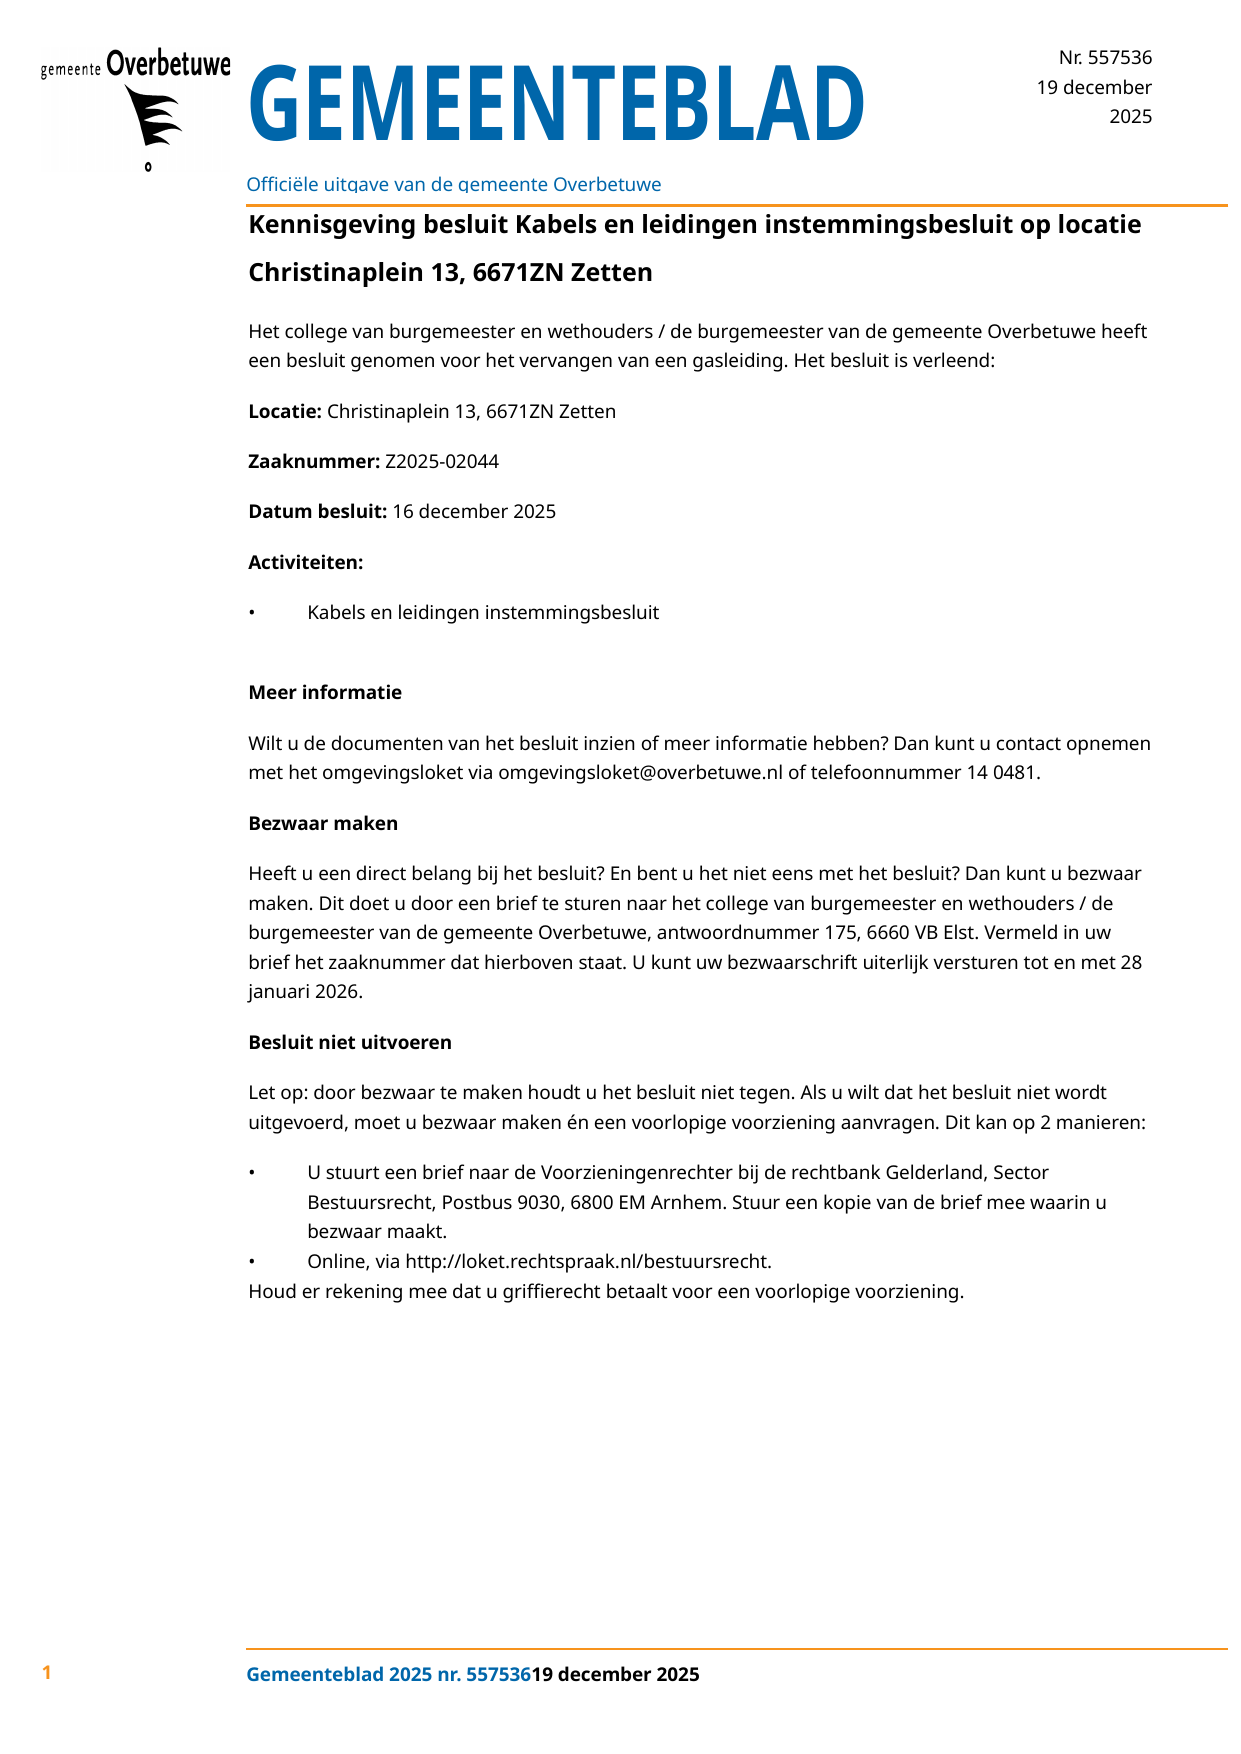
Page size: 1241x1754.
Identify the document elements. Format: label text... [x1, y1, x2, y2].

text Het college van burgemeester en wethouders / de burgemeester van de gemeente Overbetuwe heeft een besluit genomen voor het vervangen van een gasleiding. Het besluit is verleend: [248, 318, 1152, 373]
picture [41, 47, 231, 172]
text Houd er rekening mee dat u griffierecht betaalt voor een voorlopige voorziening. [248, 1278, 1152, 1304]
text Zaaknummer: Z2025-02044 [248, 448, 1152, 474]
text Bezwaar maken [248, 810, 1152, 836]
list Online, via http://loket.rechtspraak.nl/bestuursrecht. [248, 1248, 1152, 1274]
text Let op: door bezwaar te maken houdt u het besluit niet tegen. Als u wilt dat het besluit niet wordt uitgevoerd, moet u bezwaar maken én een voorlopige voorziening aanvragen. Dit kan op 2 manieren: [248, 1079, 1152, 1135]
list Kabels en leidingen instemmingsbesluit [248, 599, 1152, 625]
text Locatie: Christinaplein 13, 6671ZN Zetten [248, 398, 1152, 424]
text Activiteiten: [248, 549, 1152, 575]
text Heeft u een direct belang bij het besluit? En bent u het niet eens met het besluit? Dan kunt u bezwaar maken. Dit doet u door een brief te sturen naar het college van burgemeester en wethouders / de burgemeester van de gemeente Overbetuwe, antwoordnummer 175, 6660 VB Elst. Vermeld in uw brief het zaaknummer dat hierboven staat. U kunt uw bezwaarschrift uiterlijk versturen tot en met 28 januari 2026. [248, 860, 1152, 1004]
text Besluit niet uitvoeren [248, 1029, 1152, 1055]
text Meer informatie [248, 679, 1152, 705]
text Datum besluit: 16 december 2025 [248, 499, 1152, 524]
text Wilt u de documenten van het besluit inzien of meer informatie hebben? Dan kunt u contact opnemen met het omgevingsloket via omgevingsloket@overbetuwe.nl of telefoonnummer 14 0481. [248, 730, 1152, 785]
text Kennisgeving besluit Kabels en leidingen instemmingsbesluit op locatie Christinaplein 13, 6671ZN Zetten [248, 207, 1152, 288]
list U stuurt een brief naar de Voorzieningenrechter bij de rechtbank Gelderland, Sector Bestuursrecht, Postbus 9030, 6800 EM Arnhem. Stuur een kopie van de brief mee waarin u bezwaar maakt. [248, 1159, 1152, 1244]
